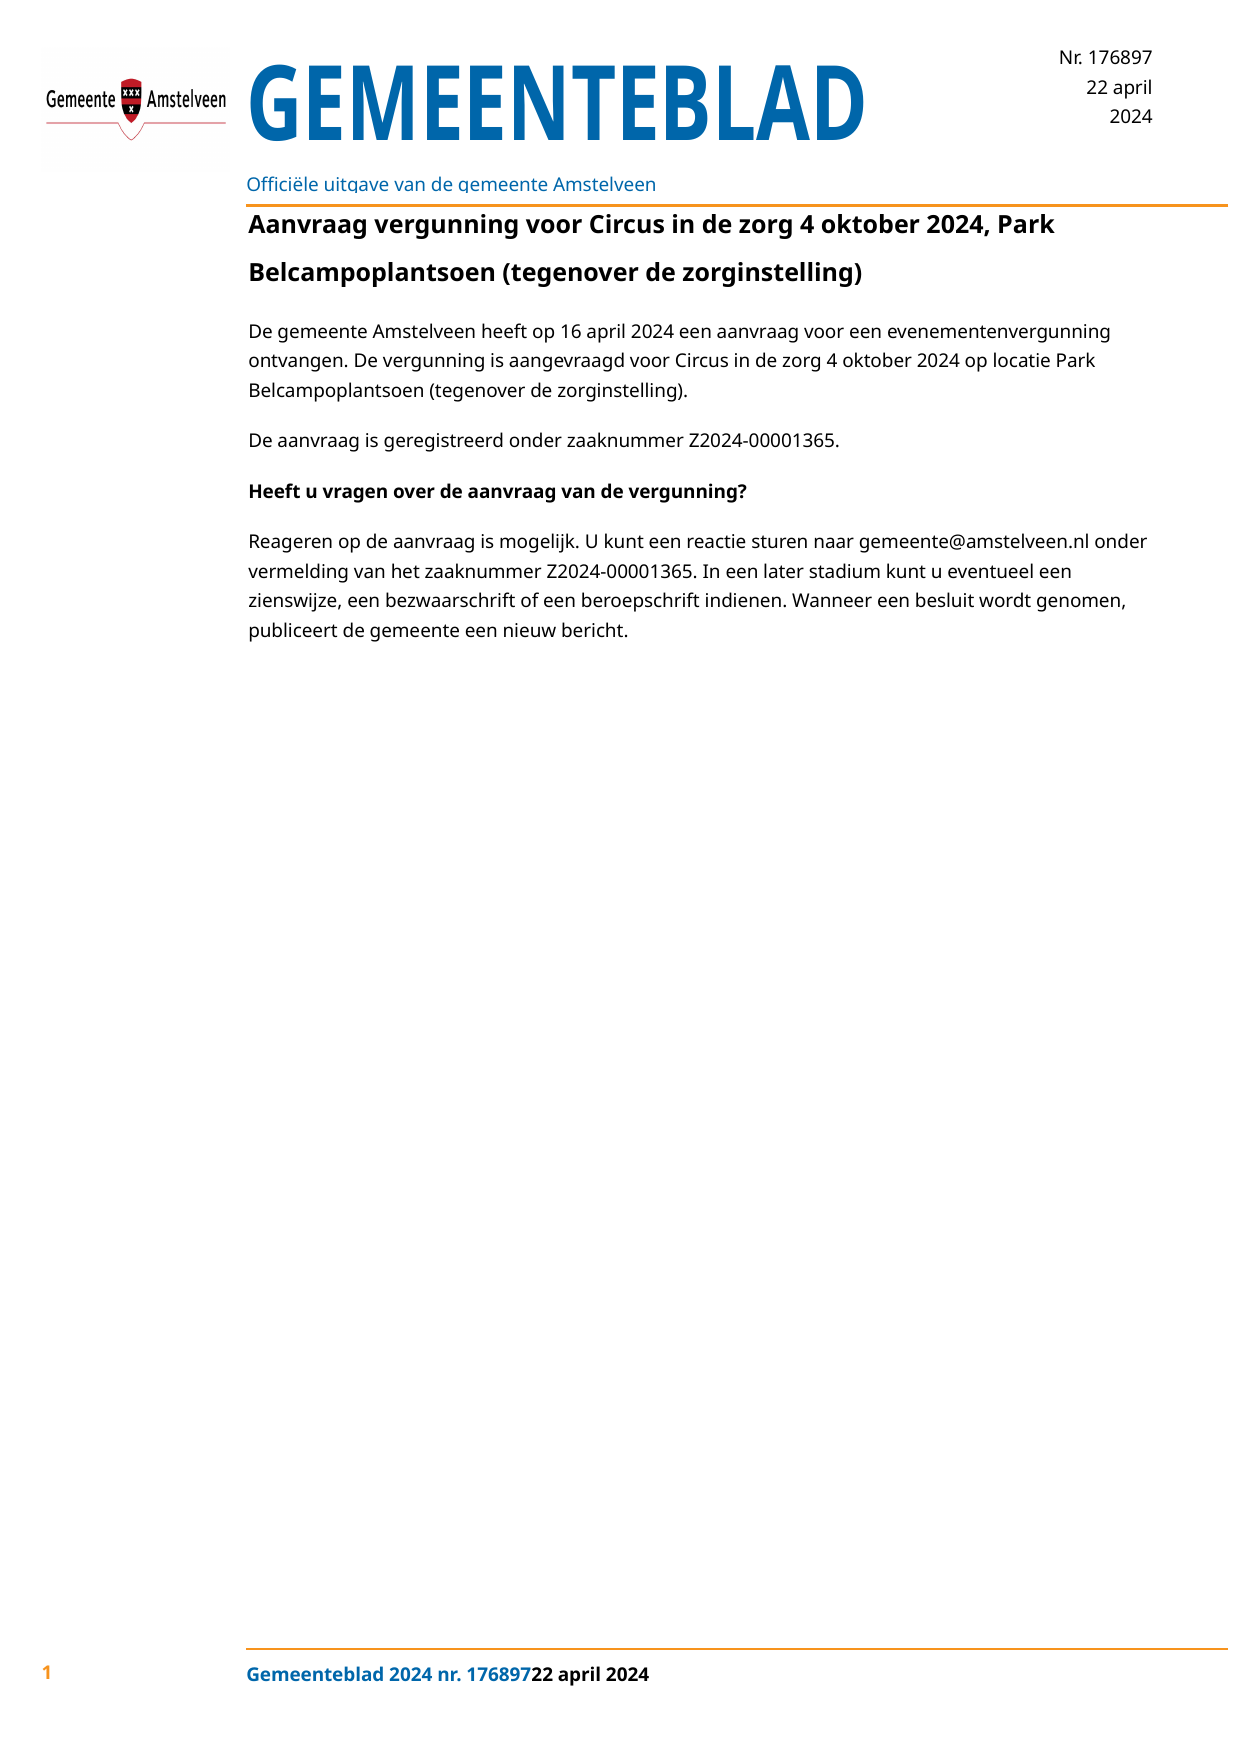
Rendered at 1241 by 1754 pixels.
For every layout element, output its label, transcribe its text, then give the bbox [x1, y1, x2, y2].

picture [41, 47, 231, 172]
text Reageren op de aanvraag is mogelijk. U kunt een reactie sturen naar gemeente@amstelveen.nl onder vermelding van het zaaknummer Z2024-00001365. In een later stadium kunt u eventueel een zienswijze, een bezwaarschrift of een beroepschrift indienen. Wanneer een besluit wordt genomen, publiceert de gemeente een nieuw bericht. [248, 528, 1152, 643]
text De gemeente Amstelveen heeft op 16 april 2024 een aanvraag voor een evenementenvergunning ontvangen. De vergunning is aangevraagd voor Circus in de zorg 4 oktober 2024 op locatie Park Belcampoplantsoen (tegenover de zorginstelling). [248, 318, 1152, 403]
text De aanvraag is geregistreerd onder zaaknummer Z2024-00001365. [248, 427, 1152, 453]
text Heeft u vragen over de aanvraag van de vergunning? [248, 478, 1152, 504]
text Aanvraag vergunning voor Circus in de zorg 4 oktober 2024, Park Belcampoplantsoen (tegenover de zorginstelling) [248, 207, 1152, 288]
